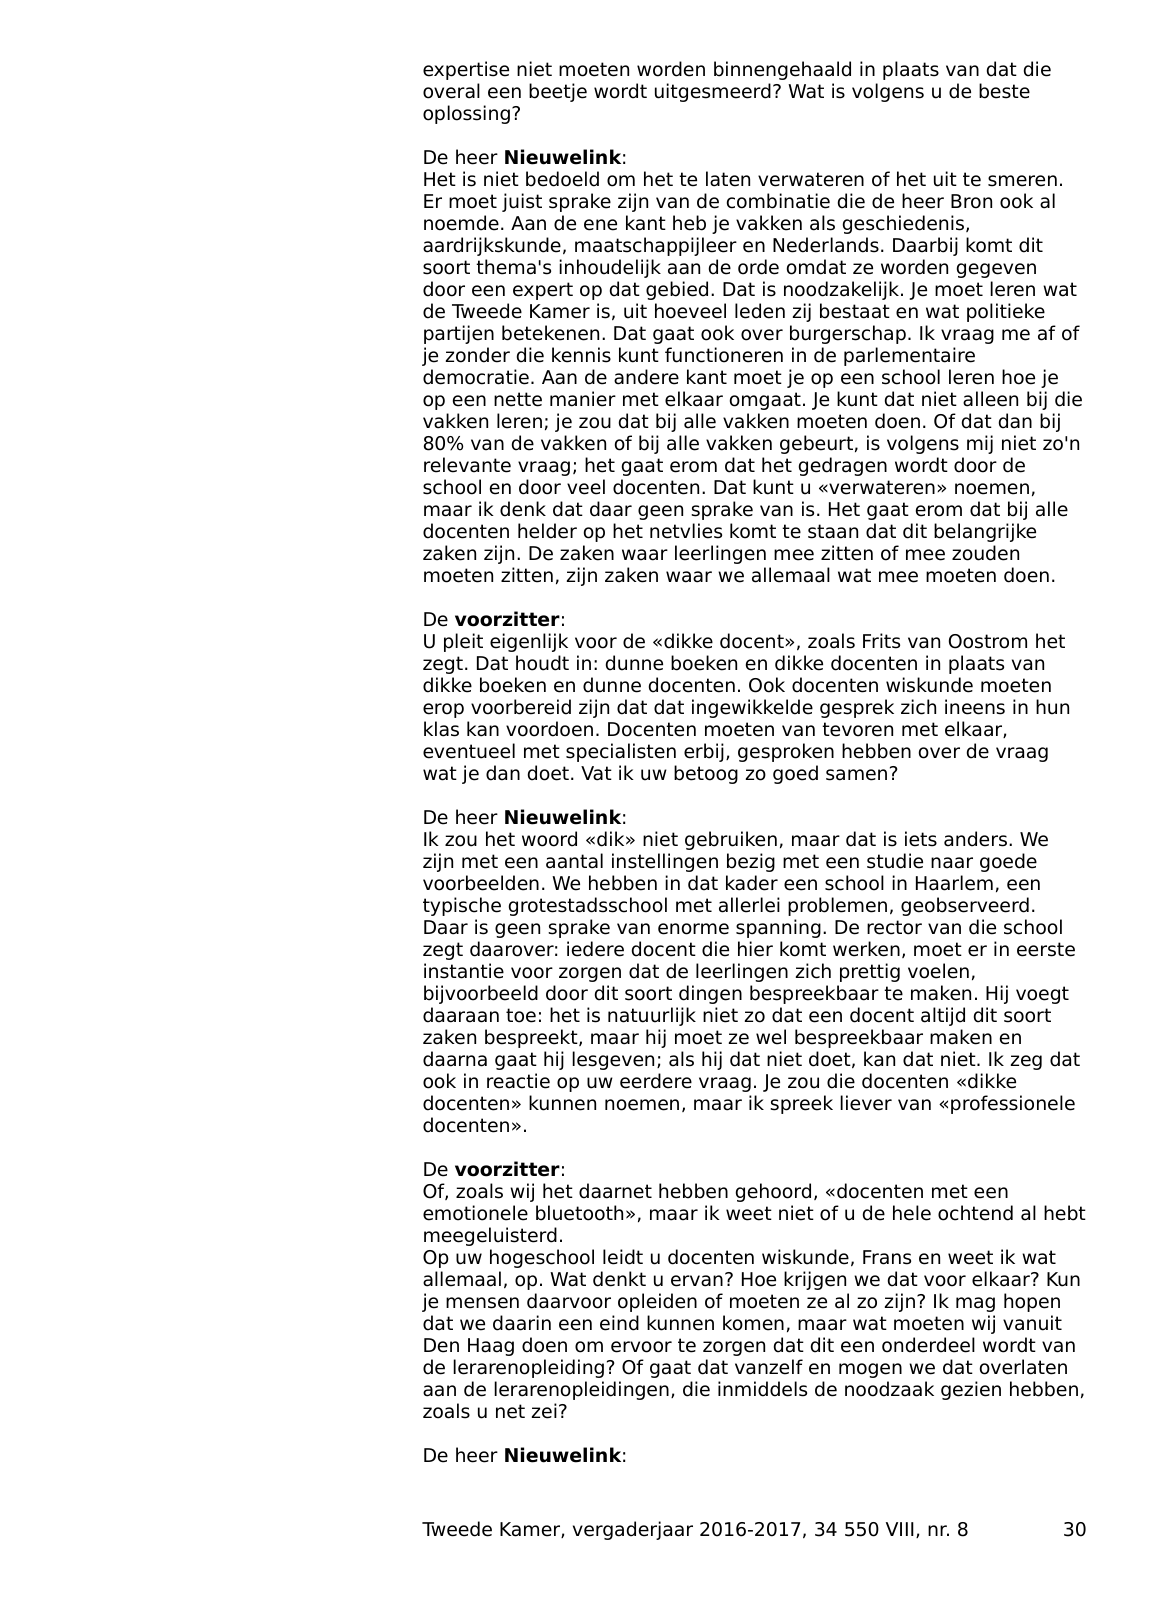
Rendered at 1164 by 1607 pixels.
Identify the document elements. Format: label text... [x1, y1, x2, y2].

text Op uw hogeschool leidt u docenten wiskunde, Frans en weet ik wat allemaal, op. Wat denkt u ervan? Hoe krijgen we dat voor elkaar? Kun je mensen daarvoor opleiden of moeten ze al zo zijn? Ik mag hopen dat we daarin een eind kunnen komen, maar wat moeten wij vanuit Den Haag doen om ervoor te zorgen dat dit een onderdeel wordt van de lerarenopleiding? Of gaat dat vanzelf en mogen we dat overlaten aan de lerarenopleidingen, die inmiddels de noodzaak gezien hebben, zoals u net zei? [422, 1247, 1087, 1423]
text De voorzitter: [422, 1159, 1087, 1181]
text De heer Nieuwelink: [422, 807, 1087, 829]
text U pleit eigenlijk voor de «dikke docent», zoals Frits van Oostrom het zegt. Dat houdt in: dunne boeken en dikke docenten in plaats van dikke boeken en dunne docenten. Ook docenten wiskunde moeten erop voorbereid zijn dat dat ingewikkelde gesprek zich ineens in hun klas kan voordoen. Docenten moeten van tevoren met elkaar, eventueel met specialisten erbij, gesproken hebben over de vraag wat je dan doet. Vat ik uw betoog zo goed samen? [422, 631, 1087, 785]
text Ik zou het woord «dik» niet gebruiken, maar dat is iets anders. We zijn met een aantal instellingen bezig met een studie naar goede voorbeelden. We hebben in dat kader een school in Haarlem, een typische grotestadsschool met allerlei problemen, geobserveerd. Daar is geen sprake van enorme spanning. De rector van die school zegt daarover: iedere docent die hier komt werken, moet er in eerste instantie voor zorgen dat de leerlingen zich prettig voelen, bijvoorbeeld door dit soort dingen bespreekbaar te maken. Hij voegt daaraan toe: het is natuurlijk niet zo dat een docent altijd dit soort zaken bespreekt, maar hij moet ze wel bespreekbaar maken en daarna gaat hij lesgeven; als hij dat niet doet, kan dat niet. Ik zeg dat ook in reactie op uw eerdere vraag. Je zou die docenten «dikke docenten» kunnen noemen, maar ik spreek liever van «professionele docenten». [422, 829, 1087, 1137]
text De heer Nieuwelink: [422, 1445, 1087, 1467]
text Het is niet bedoeld om het te laten verwateren of het uit te smeren. Er moet juist sprake zijn van de combinatie die de heer Bron ook al noemde. Aan de ene kant heb je vakken als geschiedenis, aardrijkskunde, maatschappijleer en Nederlands. Daarbij komt dit soort thema's inhoudelijk aan de orde omdat ze worden gegeven door een expert op dat gebied. Dat is noodzakelijk. Je moet leren wat de Tweede Kamer is, uit hoeveel leden zij bestaat en wat politieke partijen betekenen. Dat gaat ook over burgerschap. Ik vraag me af of je zonder die kennis kunt functioneren in de parlementaire democratie. Aan de andere kant moet je op een school leren hoe je op een nette manier met elkaar omgaat. Je kunt dat niet alleen bij die vakken leren; je zou dat bij alle vakken moeten doen. Of dat dan bij 80% van de vakken of bij alle vakken gebeurt, is volgens mij niet zo'n relevante vraag; het gaat erom dat het gedragen wordt door de school en door veel docenten. Dat kunt u «verwateren» noemen, maar ik denk dat daar geen sprake van is. Het gaat erom dat bij alle docenten helder op het netvlies komt te staan dat dit belangrijke zaken zijn. De zaken waar leerlingen mee zitten of mee zouden moeten zitten, zijn zaken waar we allemaal wat mee moeten doen. [422, 169, 1087, 587]
text De heer Nieuwelink: [422, 147, 1087, 169]
text expertise niet moeten worden binnengehaald in plaats van dat die overal een beetje wordt uitgesmeerd? Wat is volgens u de beste oplossing? [422, 59, 1087, 125]
text De voorzitter: [422, 609, 1087, 631]
text Of, zoals wij het daarnet hebben gehoord, «docenten met een emotionele bluetooth», maar ik weet niet of u de hele ochtend al hebt meegeluisterd. [422, 1181, 1087, 1247]
